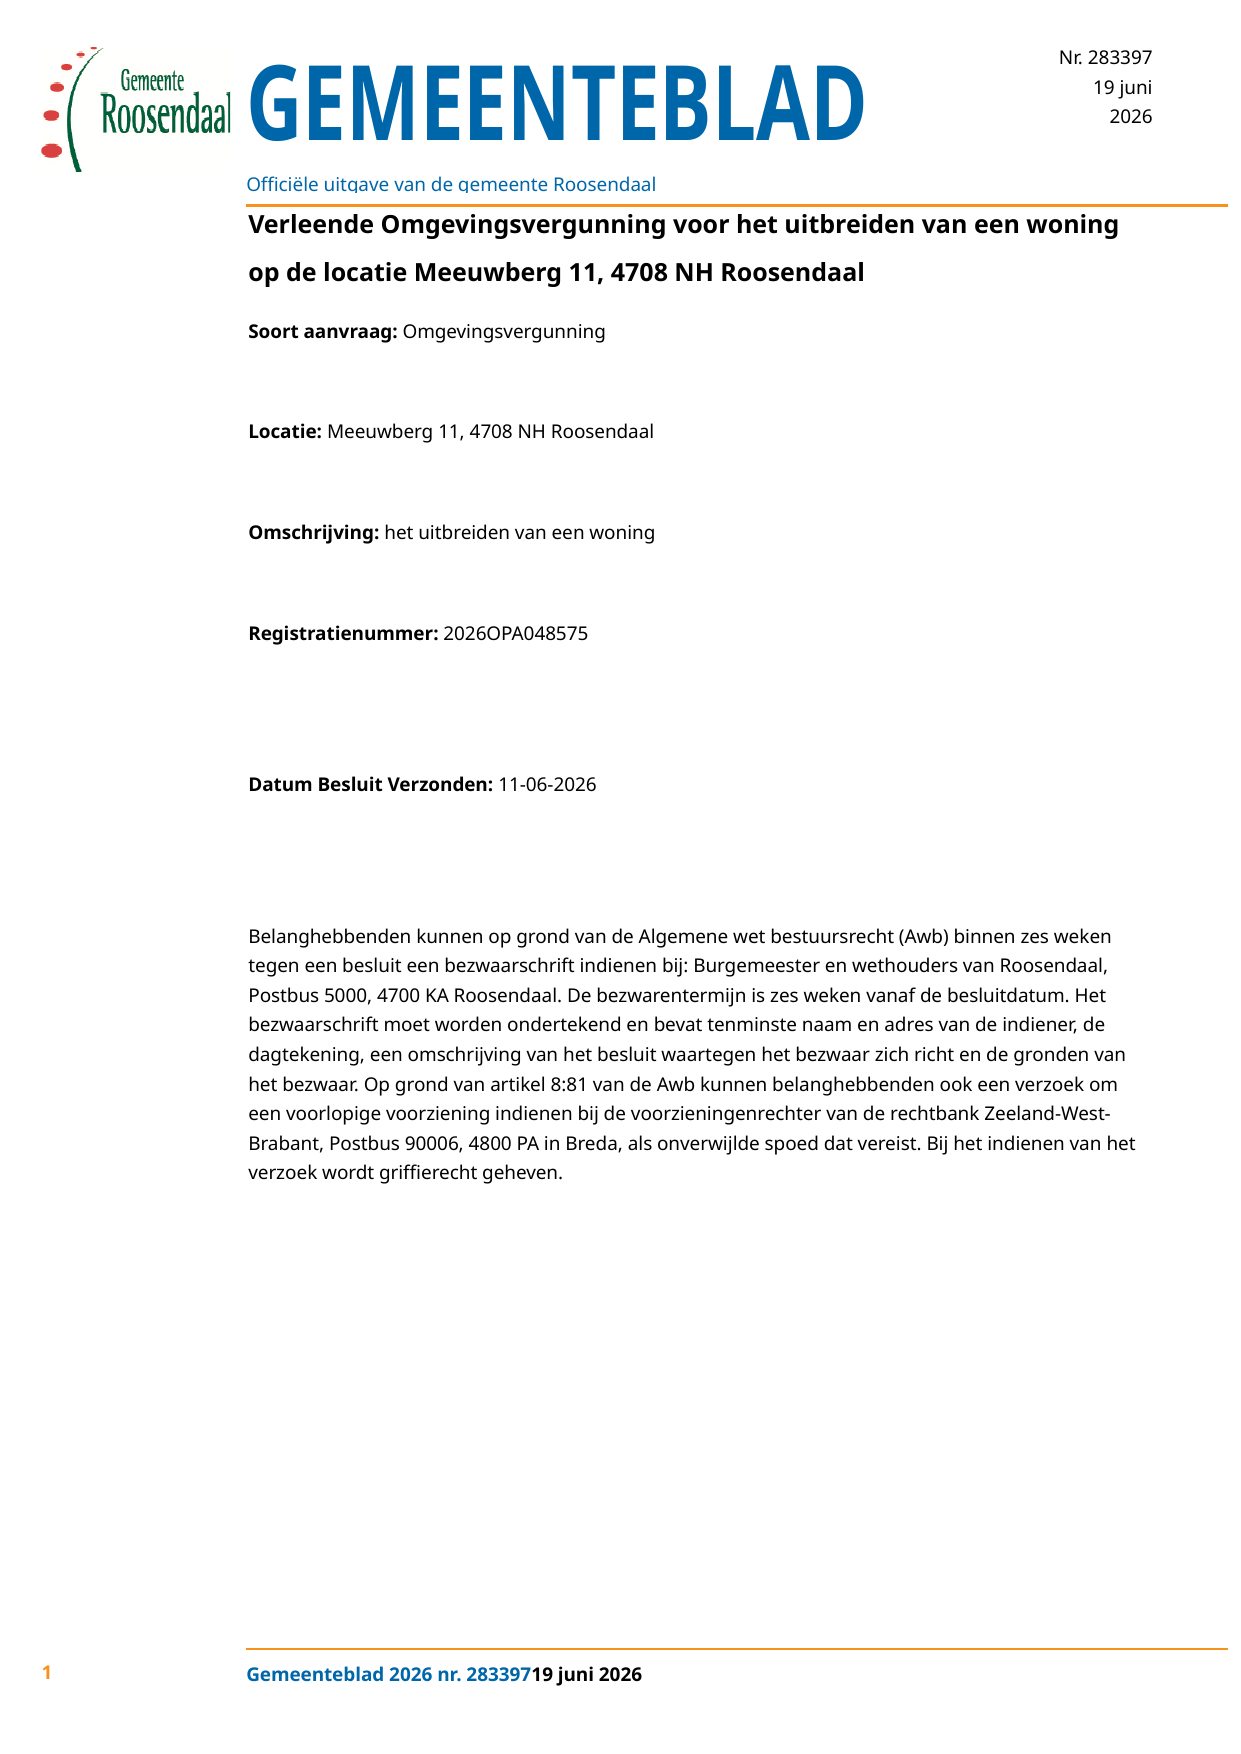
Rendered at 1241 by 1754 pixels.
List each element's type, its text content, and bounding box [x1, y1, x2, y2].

text Belanghebbenden kunnen op grond van de Algemene wet bestuursrecht (Awb) binnen zes weken tegen een besluit een bezwaarschrift indienen bij: Burgemeester en wethouders van Roosendaal, Postbus 5000, 4700 KA Roosendaal. De bezwarentermijn is zes weken vanaf de besluitdatum. Het bezwaarschrift moet worden ondertekend en bevat tenminste naam en adres van de indiener, de dagtekening, een omschrijving van het besluit waartegen het bezwaar zich richt en de gronden van het bezwaar. Op grond van artikel 8:81 van de Awb kunnen belanghebbenden ook een verzoek om een voorlopige voorziening indienen bij de voorzieningenrechter van de rechtbank Zeeland-West-Brabant, Postbus 90006, 4800 PA in Breda, als onverwijlde spoed dat vereist. Bij het indienen van het verzoek wordt griffierecht geheven. [248, 923, 1152, 1185]
picture [41, 47, 231, 172]
text Locatie: Meeuwberg 11, 4708 NH Roosendaal [248, 419, 1152, 444]
text Omschrijving: het uitbreiden van een woning [248, 519, 1152, 545]
text Datum Besluit Verzonden: 11-06-2026 [248, 772, 1152, 797]
text Verleende Omgevingsvergunning voor het uitbreiden van een woning op de locatie Meeuwberg 11, 4708 NH Roosendaal [248, 207, 1152, 288]
text Registratienummer: 2026OPA048575 [248, 620, 1152, 646]
text Soort aanvraag: Omgevingsvergunning [248, 318, 1152, 344]
